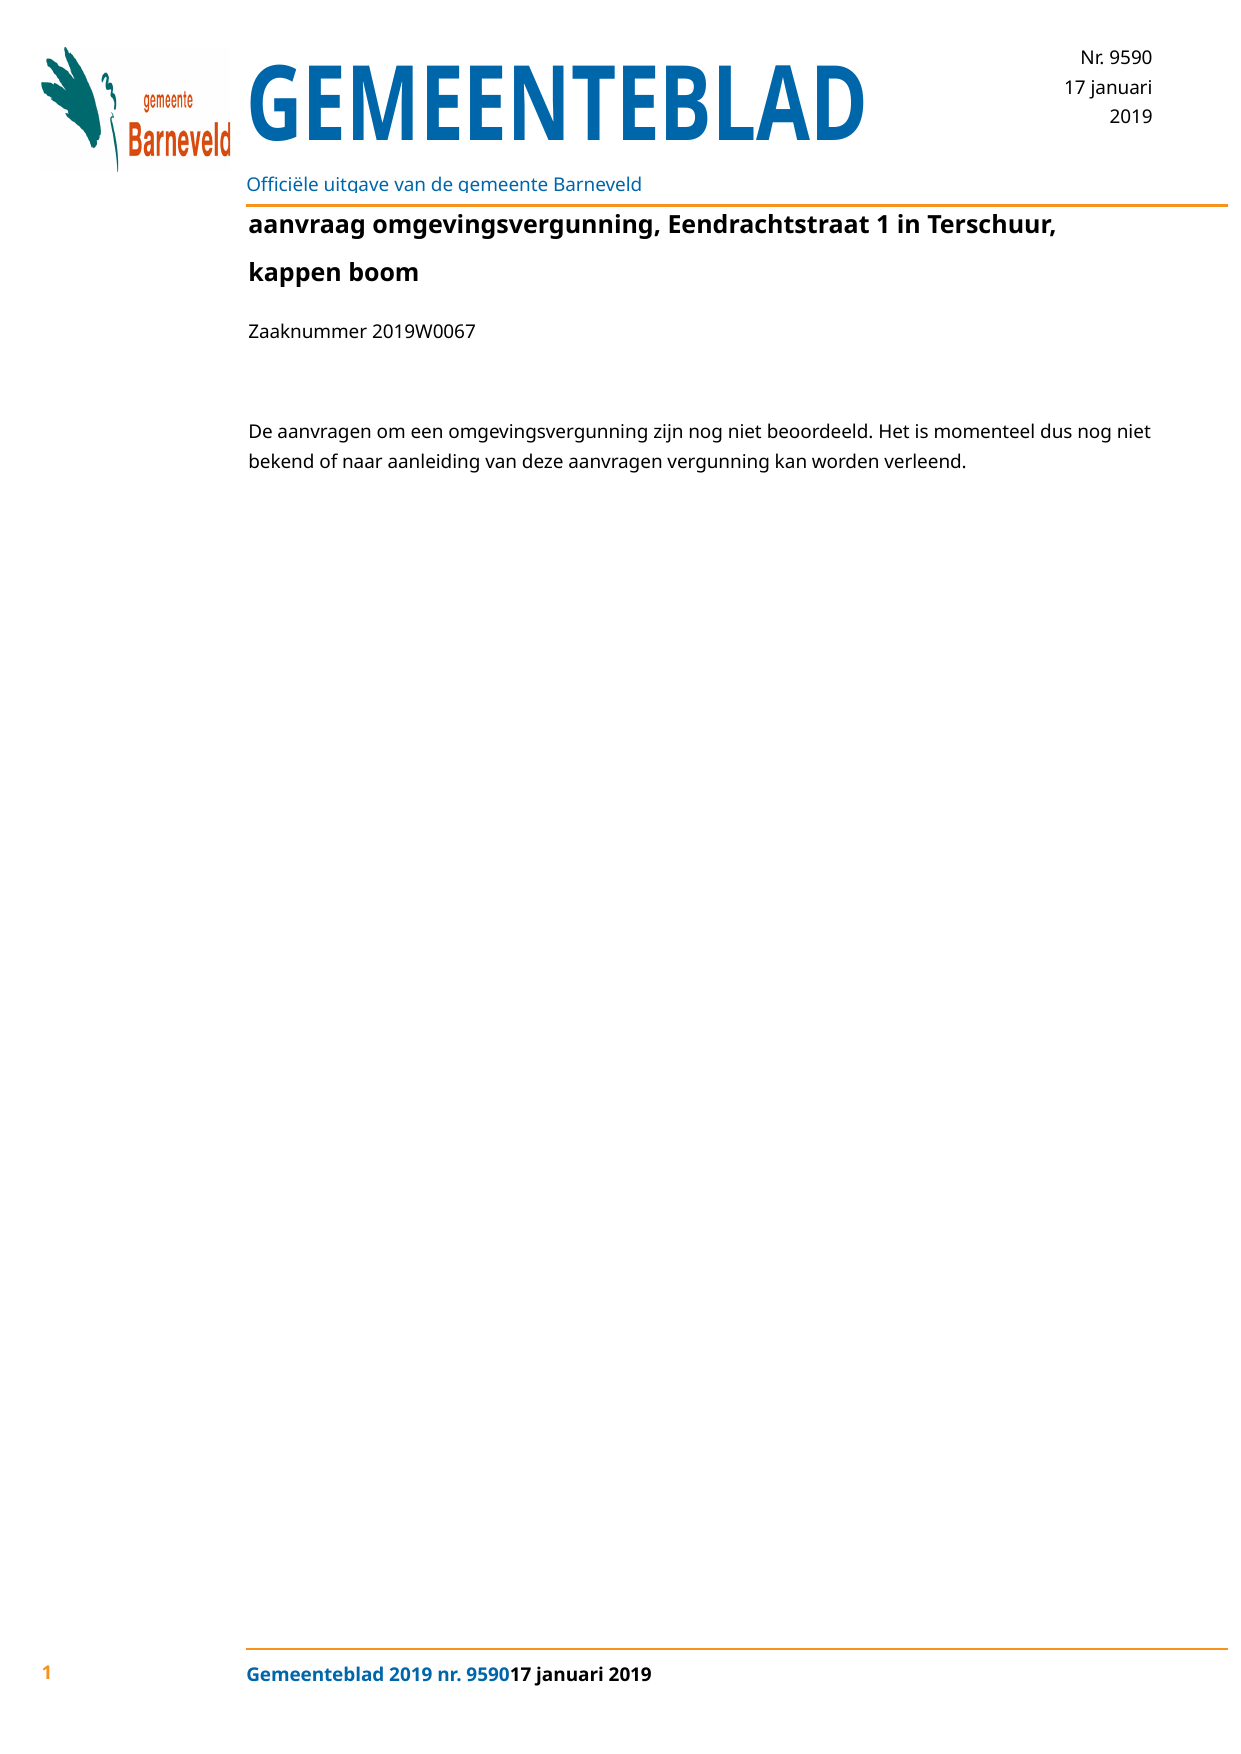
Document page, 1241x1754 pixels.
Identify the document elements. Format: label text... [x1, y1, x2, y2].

text Zaaknummer 2019W0067 [248, 318, 1152, 344]
picture [41, 47, 231, 172]
text aanvraag omgevingsvergunning, Eendrachtstraat 1 in Terschuur, kappen boom [248, 207, 1152, 288]
text De aanvragen om een omgevingsvergunning zijn nog niet beoordeeld. Het is momenteel dus nog niet bekend of naar aanleiding van deze aanvragen vergunning kan worden verleend. [248, 419, 1152, 474]
